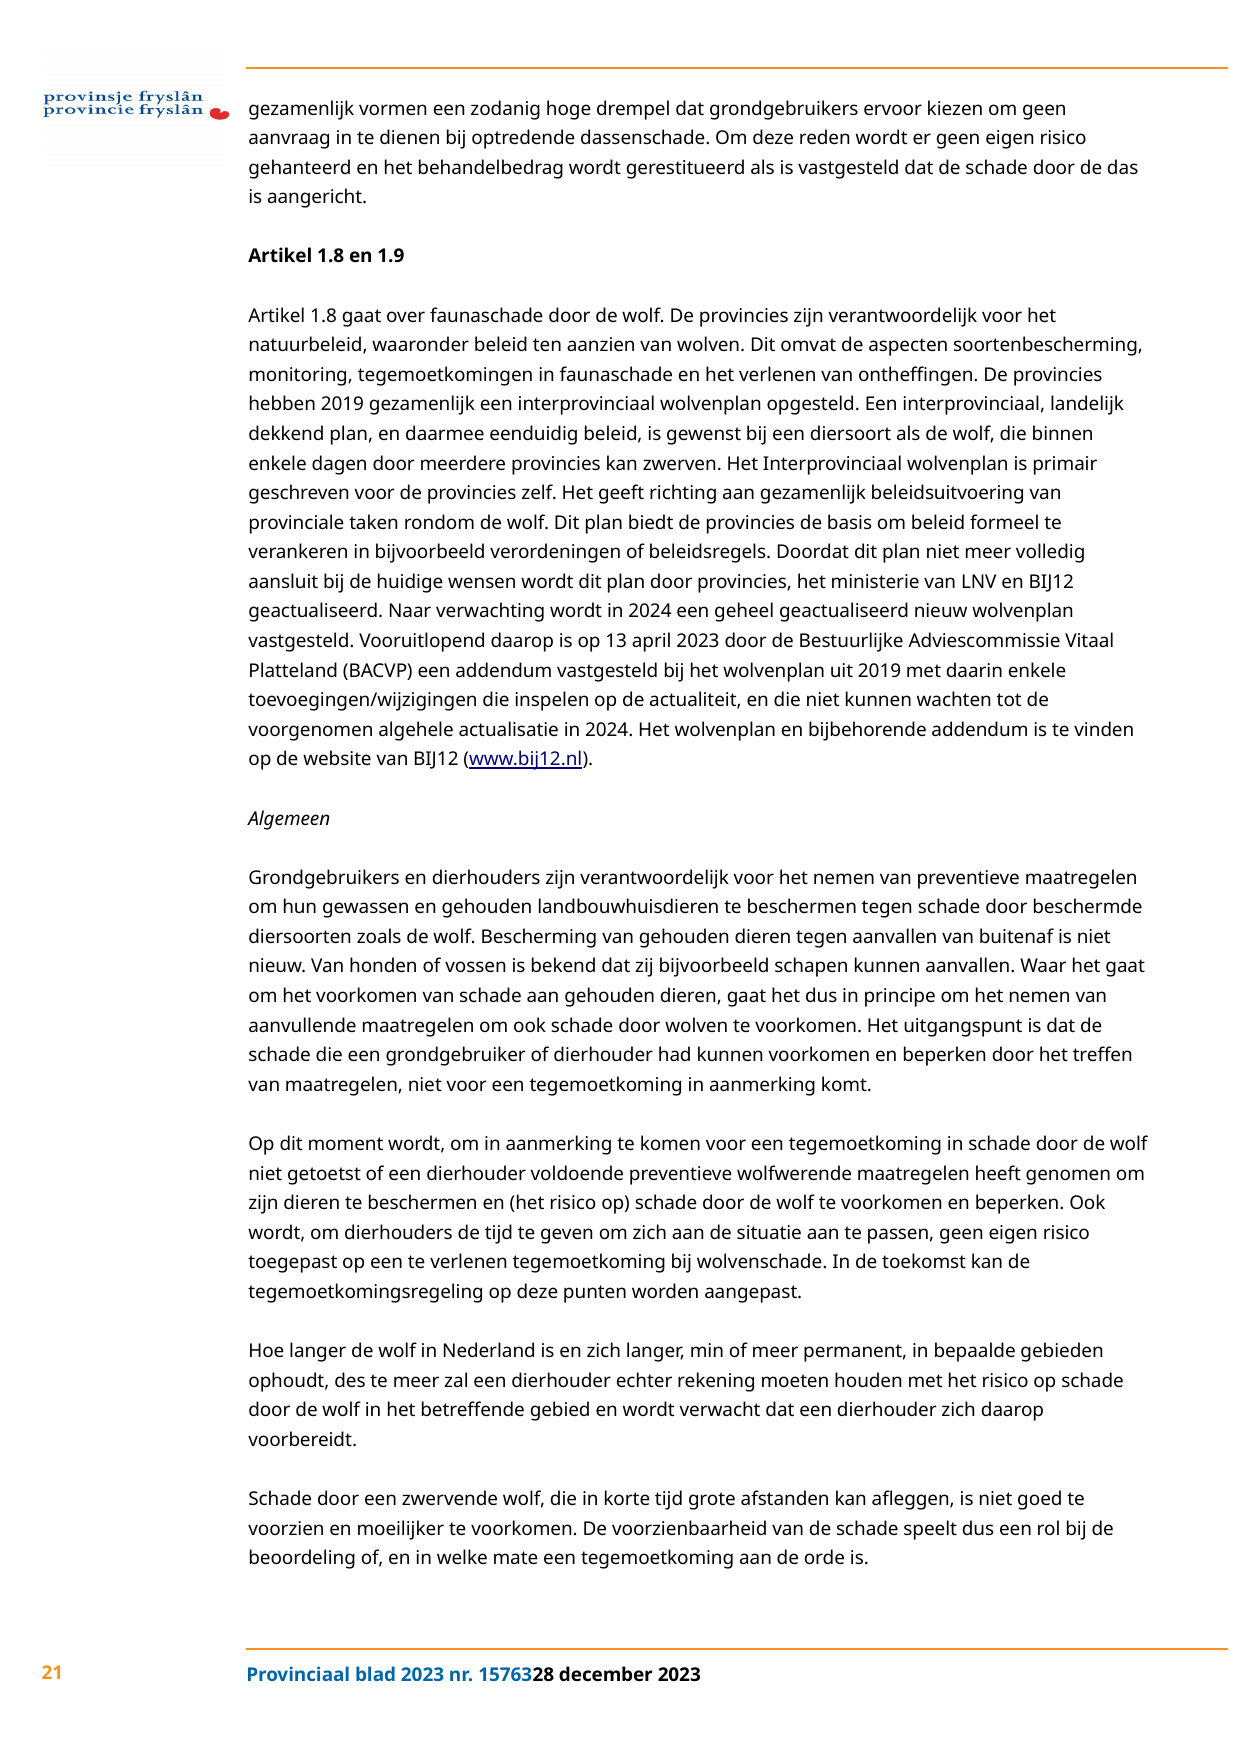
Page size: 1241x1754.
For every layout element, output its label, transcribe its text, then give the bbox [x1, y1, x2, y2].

text Artikel 1.8 en 1.9 [248, 243, 1152, 268]
text Schade door een zwervende wolf, die in korte tijd grote afstanden kan afleggen, is niet goed te voorzien en moeilijker te voorkomen. De voorzienbaarheid van de schade speelt dus een rol bij de beoordeling of, en in welke mate een tegemoetkoming aan de orde is. [248, 1485, 1152, 1570]
text Op dit moment wordt, om in aanmerking te komen voor een tegemoetkoming in schade door de wolf niet getoetst of een dierhouder voldoende preventieve wolfwerende maatregelen heeft genomen om zijn dieren te beschermen en (het risico op) schade door de wolf te voorkomen en beperken. Ook wordt, om dierhouders de tijd te geven om zich aan de situatie aan te passen, geen eigen risico toegepast op een te verlenen tegemoetkoming bij wolvenschade. In de toekomst kan de tegemoetkomingsregeling op deze punten worden aangepast. [248, 1130, 1152, 1304]
picture [41, 47, 231, 172]
text Algemeen [248, 805, 1152, 831]
text gezamenlijk vormen een zodanig hoge drempel dat grondgebruikers ervoor kiezen om geen aanvraag in te dienen bij optredende dassenschade. Om deze reden wordt er geen eigen risico gehanteerd en het behandelbedrag wordt gerestitueerd als is vastgesteld dat de schade door de das is aangericht. [248, 95, 1152, 209]
text Hoe langer de wolf in Nederland is en zich langer, min of meer permanent, in bepaalde gebieden ophoudt, des te meer zal een dierhouder echter rekening moeten houden met het risico op schade door de wolf in het betreffende gebied en wordt verwacht dat een dierhouder zich daarop voorbereidt. [248, 1337, 1152, 1452]
text Artikel 1.8 gaat over faunaschade door de wolf. De provincies zijn verantwoordelijk voor het natuurbeleid, waaronder beleid ten aanzien van wolven. Dit omvat de aspecten soortenbescherming, monitoring, tegemoetkomingen in faunaschade en het verlenen van ontheffingen. De provincies hebben 2019 gezamenlijk een interprovinciaal wolvenplan opgesteld. Een interprovinciaal, landelijk dekkend plan, en daarmee eenduidig beleid, is gewenst bij een diersoort als de wolf, die binnen enkele dagen door meerdere provincies kan zwerven. Het Interprovinciaal wolvenplan is primair geschreven voor de provincies zelf. Het geeft richting aan gezamenlijk beleidsuitvoering van provinciale taken rondom de wolf. Dit plan biedt de provincies de basis om beleid formeel te verankeren in bijvoorbeeld verordeningen of beleidsregels. Doordat dit plan niet meer volledig aansluit bij de huidige wensen wordt dit plan door provincies, het ministerie van LNV en BIJ12 geactualiseerd. Naar verwachting wordt in 2024 een geheel geactualiseerd nieuw wolvenplan vastgesteld. Vooruitlopend daarop is op 13 april 2023 door de Bestuurlijke Adviescommissie Vitaal Platteland (BACVP) een addendum vastgesteld bij het wolvenplan uit 2019 met daarin enkele toevoegingen/wijzigingen die inspelen op de actualiteit, en die niet kunnen wachten tot de voorgenomen algehele actualisatie in 2024. Het wolvenplan en bijbehorende addendum is te vinden op de website van BIJ12 (www.bij12.nl). [248, 302, 1152, 771]
text Grondgebruikers en dierhouders zijn verantwoordelijk voor het nemen van preventieve maatregelen om hun gewassen en gehouden landbouwhuisdieren te beschermen tegen schade door beschermde diersoorten zoals de wolf. Bescherming van gehouden dieren tegen aanvallen van buitenaf is niet nieuw. Van honden of vossen is bekend dat zij bijvoorbeeld schapen kunnen aanvallen. Waar het gaat om het voorkomen van schade aan gehouden dieren, gaat het dus in principe om het nemen van aanvullende maatregelen om ook schade door wolven te voorkomen. Het uitgangspunt is dat de schade die een grondgebruiker of dierhouder had kunnen voorkomen en beperken door het treffen van maatregelen, niet voor een tegemoetkoming in aanmerking komt. [248, 864, 1152, 1097]
